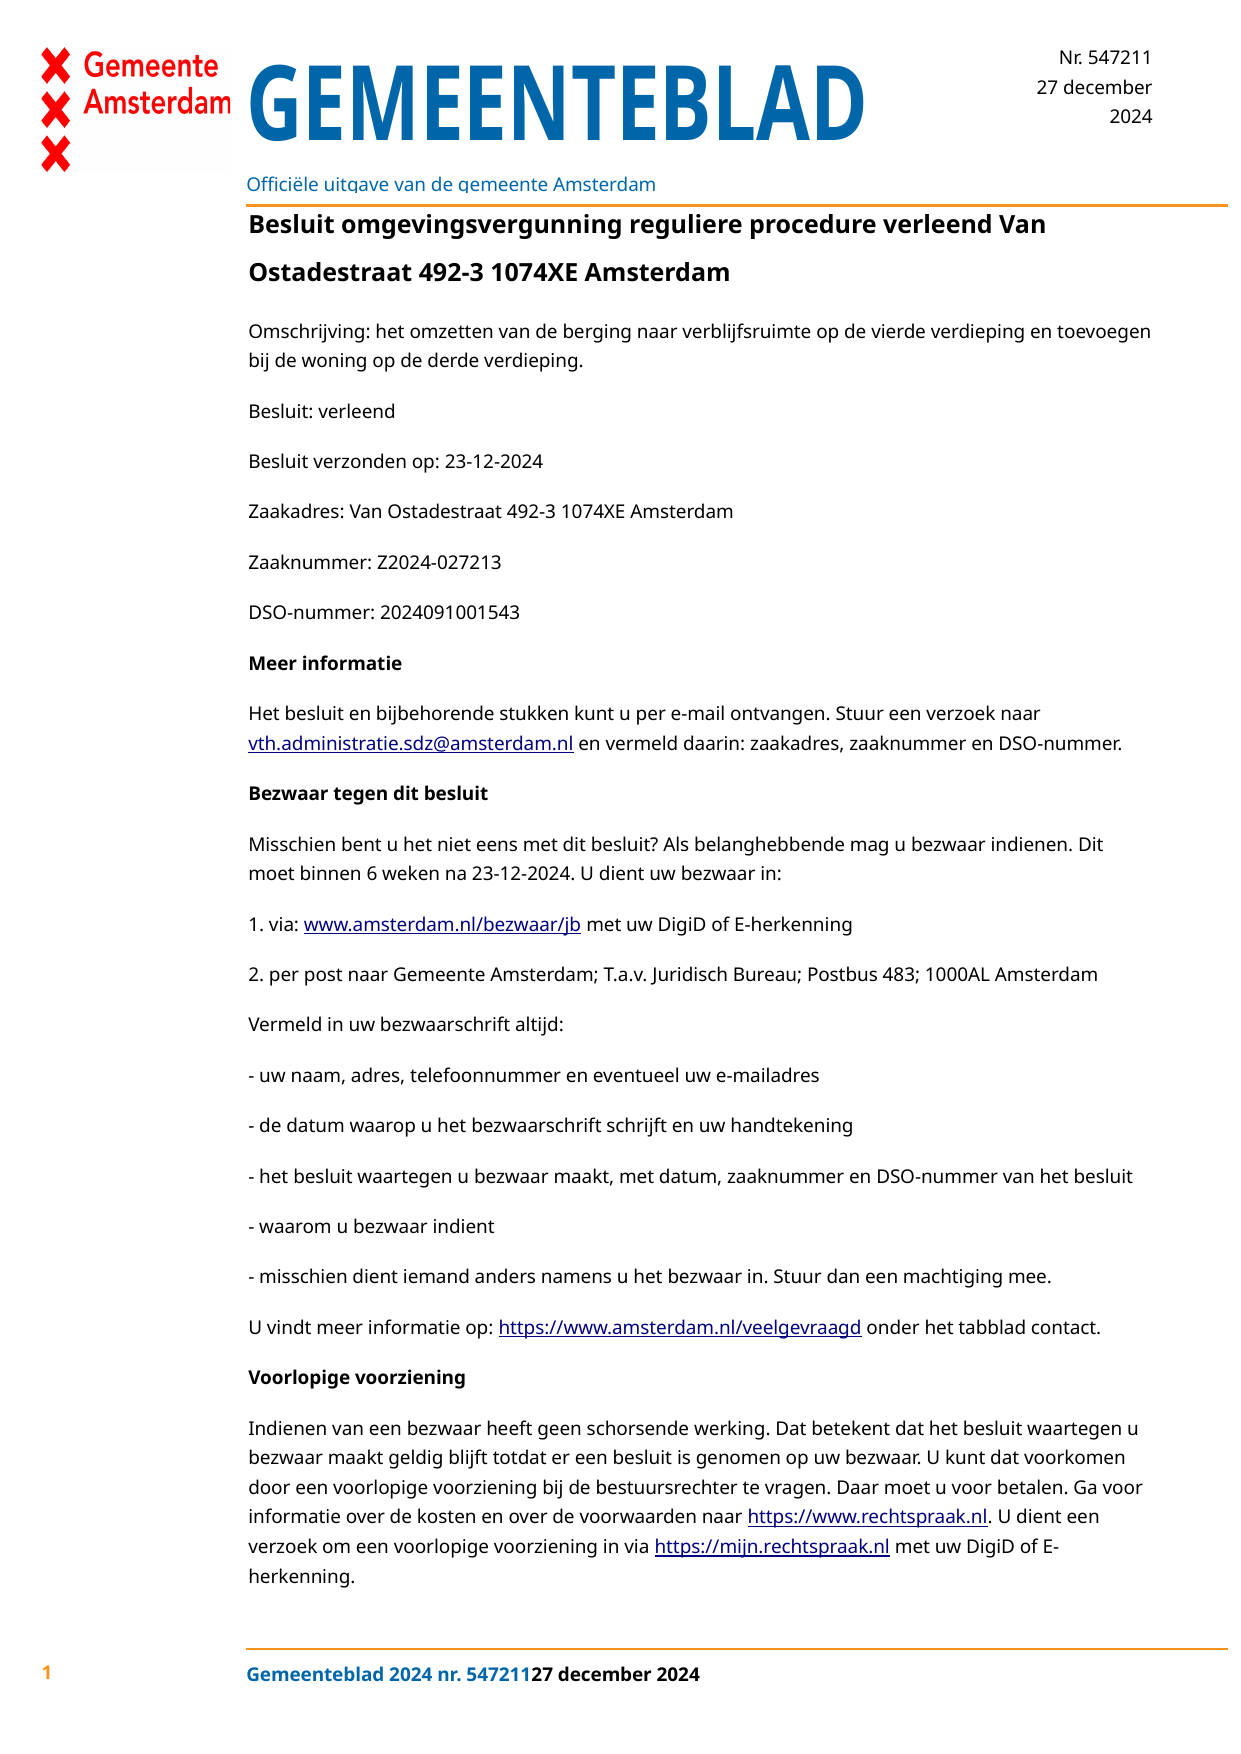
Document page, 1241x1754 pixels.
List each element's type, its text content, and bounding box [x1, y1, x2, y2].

text U vindt meer informatie op: https://www.amsterdam.nl/veelgevraagd onder het tabblad contact. [248, 1314, 1152, 1340]
text - het besluit waartegen u bezwaar maakt, met datum, zaaknummer en DSO-nummer van het besluit [248, 1163, 1152, 1189]
text DSO-nummer: 2024091001543 [248, 599, 1152, 625]
text Bezwaar tegen dit besluit [248, 780, 1152, 806]
text Meer informatie [248, 650, 1152, 676]
picture [41, 47, 231, 172]
text Omschrijving: het omzetten van de berging naar verblijfsruimte op de vierde verdieping en toevoegen bij de woning op de derde verdieping. [248, 318, 1152, 373]
text Besluit: verleend [248, 398, 1152, 424]
text Indienen van een bezwaar heeft geen schorsende werking. Dat betekent dat het besluit waartegen u bezwaar maakt geldig blijft totdat er een besluit is genomen op uw bezwaar. U kunt dat voorkomen door een voorlopige voorziening bij de bestuursrechter te vragen. Daar moet u voor betalen. Ga voor informatie over de kosten en over de voorwaarden naar https://www.rechtspraak.nl. U dient een verzoek om een voorlopige voorziening in via https://mijn.rechtspraak.nl met uw DigiD of E-herkenning. [248, 1415, 1152, 1589]
text Zaakadres: Van Ostadestraat 492-3 1074XE Amsterdam [248, 499, 1152, 524]
text 1. via: www.amsterdam.nl/bezwaar/jb met uw DigiD of E-herkenning [248, 911, 1152, 937]
text 2. per post naar Gemeente Amsterdam; T.a.v. Juridisch Bureau; Postbus 483; 1000AL Amsterdam [248, 961, 1152, 987]
text Misschien bent u het niet eens met dit besluit? Als belanghebbende mag u bezwaar indienen. Dit moet binnen 6 weken na 23-12-2024. U dient uw bezwaar in: [248, 831, 1152, 886]
text Voorlopige voorziening [248, 1364, 1152, 1390]
text Zaaknummer: Z2024-027213 [248, 549, 1152, 575]
text - de datum waarop u het bezwaarschrift schrijft en uw handtekening [248, 1112, 1152, 1138]
text Besluit verzonden op: 23-12-2024 [248, 448, 1152, 474]
text Besluit omgevingsvergunning reguliere procedure verleend Van Ostadestraat 492-3 1074XE Amsterdam [248, 207, 1152, 288]
text Vermeld in uw bezwaarschrift altijd: [248, 1012, 1152, 1037]
text Het besluit en bijbehorende stukken kunt u per e-mail ontvangen. Stuur een verzoek naar vth.administratie.sdz@amsterdam.nl en vermeld daarin: zaakadres, zaaknummer en DSO-nummer. [248, 700, 1152, 756]
text - misschien dient iemand anders namens u het bezwaar in. Stuur dan een machtiging mee. [248, 1264, 1152, 1289]
text - uw naam, adres, telefoonnummer en eventueel uw e-mailadres [248, 1062, 1152, 1088]
text - waarom u bezwaar indient [248, 1213, 1152, 1239]
